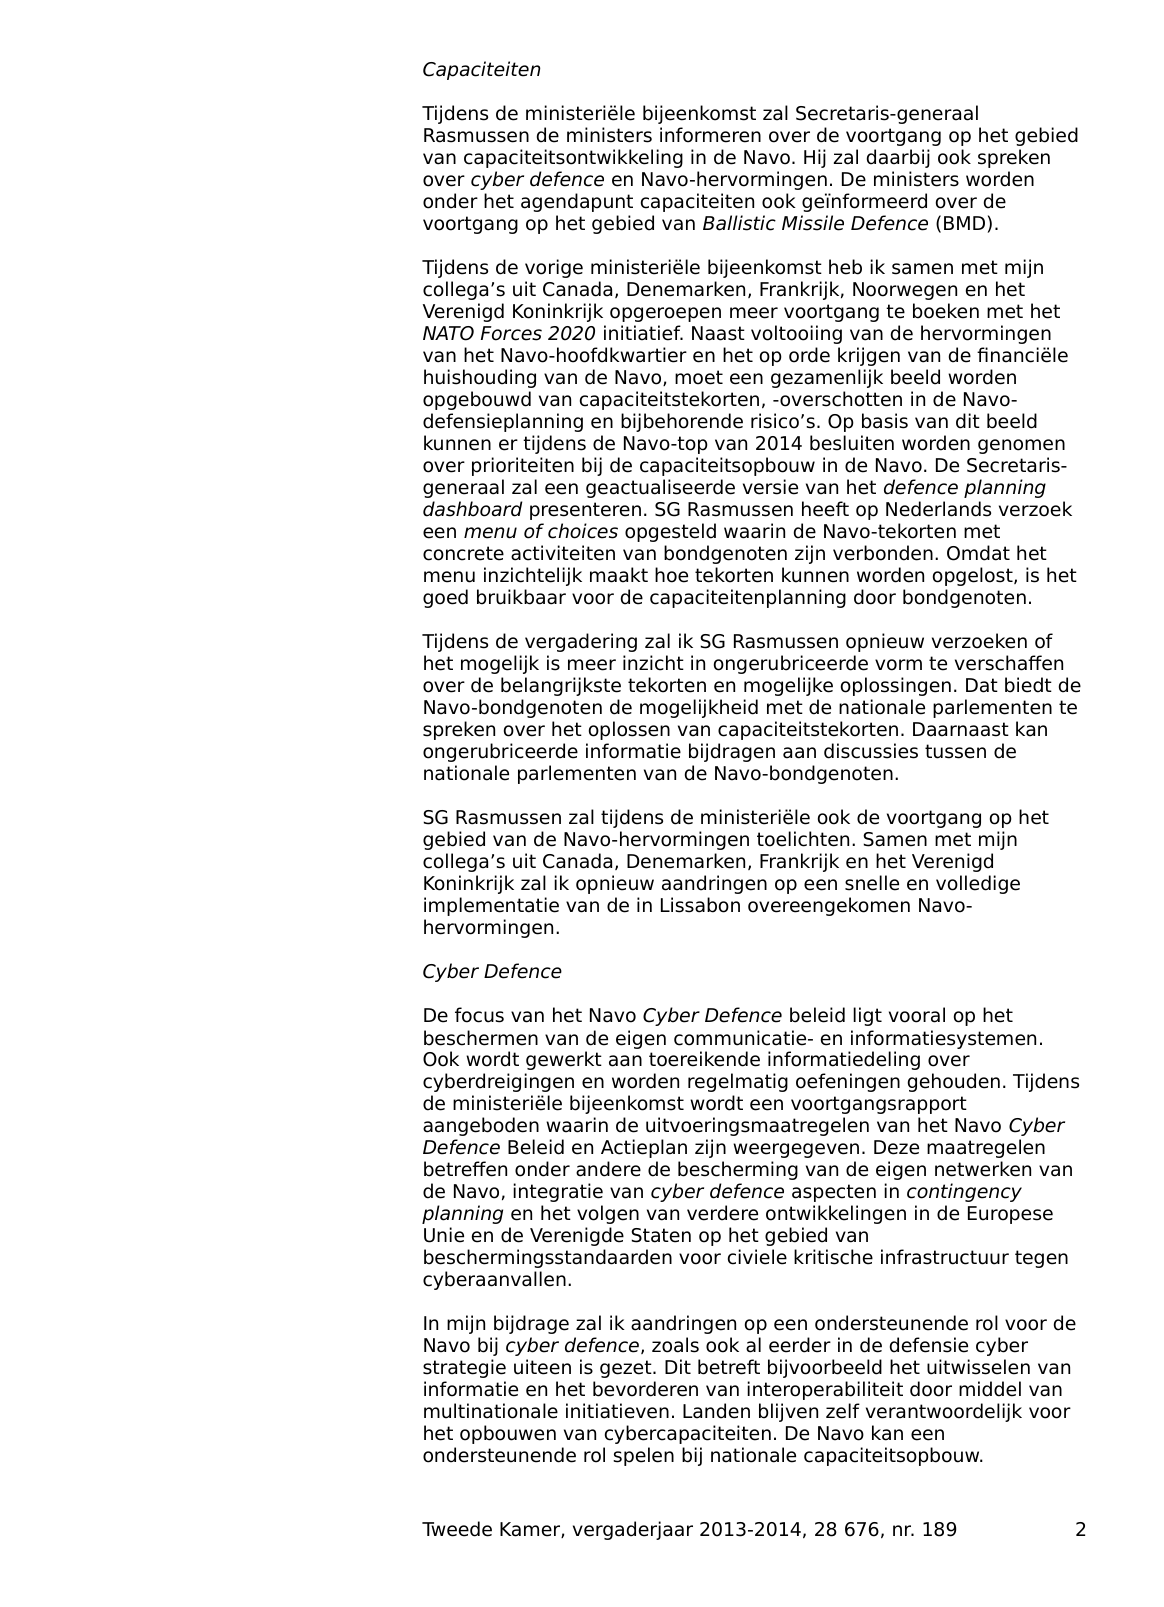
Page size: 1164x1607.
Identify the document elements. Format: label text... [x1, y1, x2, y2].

subtitle Capaciteiten [422, 59, 1087, 81]
text In mijn bijdrage zal ik aandringen op een ondersteunende rol voor de Navo bij cyber defence, zoals ook al eerder in de defensie cyber strategie uiteen is gezet. Dit betreft bijvoorbeeld het uitwisselen van informatie en het bevorderen van interoperabiliteit door middel van multinationale initiatieven. Landen blijven zelf verantwoordelijk voor het opbouwen van cybercapaciteiten. De Navo kan een ondersteunende rol spelen bij nationale capaciteitsopbouw. [422, 1313, 1087, 1467]
text Tijdens de vergadering zal ik SG Rasmussen opnieuw verzoeken of het mogelijk is meer inzicht in ongerubriceerde vorm te verschaffen over de belangrijkste tekorten en mogelijke oplossingen. Dat biedt de Navo-bondgenoten de mogelijkheid met de nationale parlementen te spreken over het oplossen van capaciteitstekorten. Daarnaast kan ongerubriceerde informatie bijdragen aan discussies tussen de nationale parlementen van de Navo-bondgenoten. [422, 631, 1087, 785]
text Tijdens de ministeriële bijeenkomst zal Secretaris-generaal Rasmussen de ministers informeren over de voortgang op het gebied van capaciteitsontwikkeling in de Navo. Hij zal daarbij ook spreken over cyber defence en Navo-hervormingen. De ministers worden onder het agendapunt capaciteiten ook geïnformeerd over de voortgang op het gebied van Ballistic Missile Defence (BMD). [422, 103, 1087, 235]
subtitle Cyber Defence [422, 961, 1087, 983]
text Tijdens de vorige ministeriële bijeenkomst heb ik samen met mijn collega’s uit Canada, Denemarken, Frankrijk, Noorwegen en het Verenigd Koninkrijk opgeroepen meer voortgang te boeken met het NATO Forces 2020 initiatief. Naast voltooiing van de hervormingen van het Navo-hoofdkwartier en het op orde krijgen van de financiële huishouding van de Navo, moet een gezamenlijk beeld worden opgebouwd van capaciteitstekorten, -overschotten in de Navo-defensieplanning en bijbehorende risico’s. Op basis van dit beeld kunnen er tijdens de Navo-top van 2014 besluiten worden genomen over prioriteiten bij de capaciteitsopbouw in de Navo. De Secretaris-generaal zal een geactualiseerde versie van het defence planning dashboard presenteren. SG Rasmussen heeft op Nederlands verzoek een menu of choices opgesteld waarin de Navo-tekorten met concrete activiteiten van bondgenoten zijn verbonden. Omdat het menu inzichtelijk maakt hoe tekorten kunnen worden opgelost, is het goed bruikbaar voor de capaciteitenplanning door bondgenoten. [422, 257, 1087, 609]
text SG Rasmussen zal tijdens de ministeriële ook de voortgang op het gebied van de Navo-hervormingen toelichten. Samen met mijn collega’s uit Canada, Denemarken, Frankrijk en het Verenigd Koninkrijk zal ik opnieuw aandringen op een snelle en volledige implementatie van de in Lissabon overeengekomen Navo-hervormingen. [422, 807, 1087, 939]
text De focus van het Navo Cyber Defence beleid ligt vooral op het beschermen van de eigen communicatie- en informatiesystemen. Ook wordt gewerkt aan toereikende informatiedeling over cyberdreigingen en worden regelmatig oefeningen gehouden. Tijdens de ministeriële bijeenkomst wordt een voortgangsrapport aangeboden waarin de uitvoeringsmaatregelen van het Navo Cyber Defence Beleid en Actieplan zijn weergegeven. Deze maatregelen betreffen onder andere de bescherming van de eigen netwerken van de Navo, integratie van cyber defence aspecten in contingency planning en het volgen van verdere ontwikkelingen in de Europese Unie en de Verenigde Staten op het gebied van beschermingsstandaarden voor civiele kritische infrastructuur tegen cyberaanvallen. [422, 1005, 1087, 1291]
